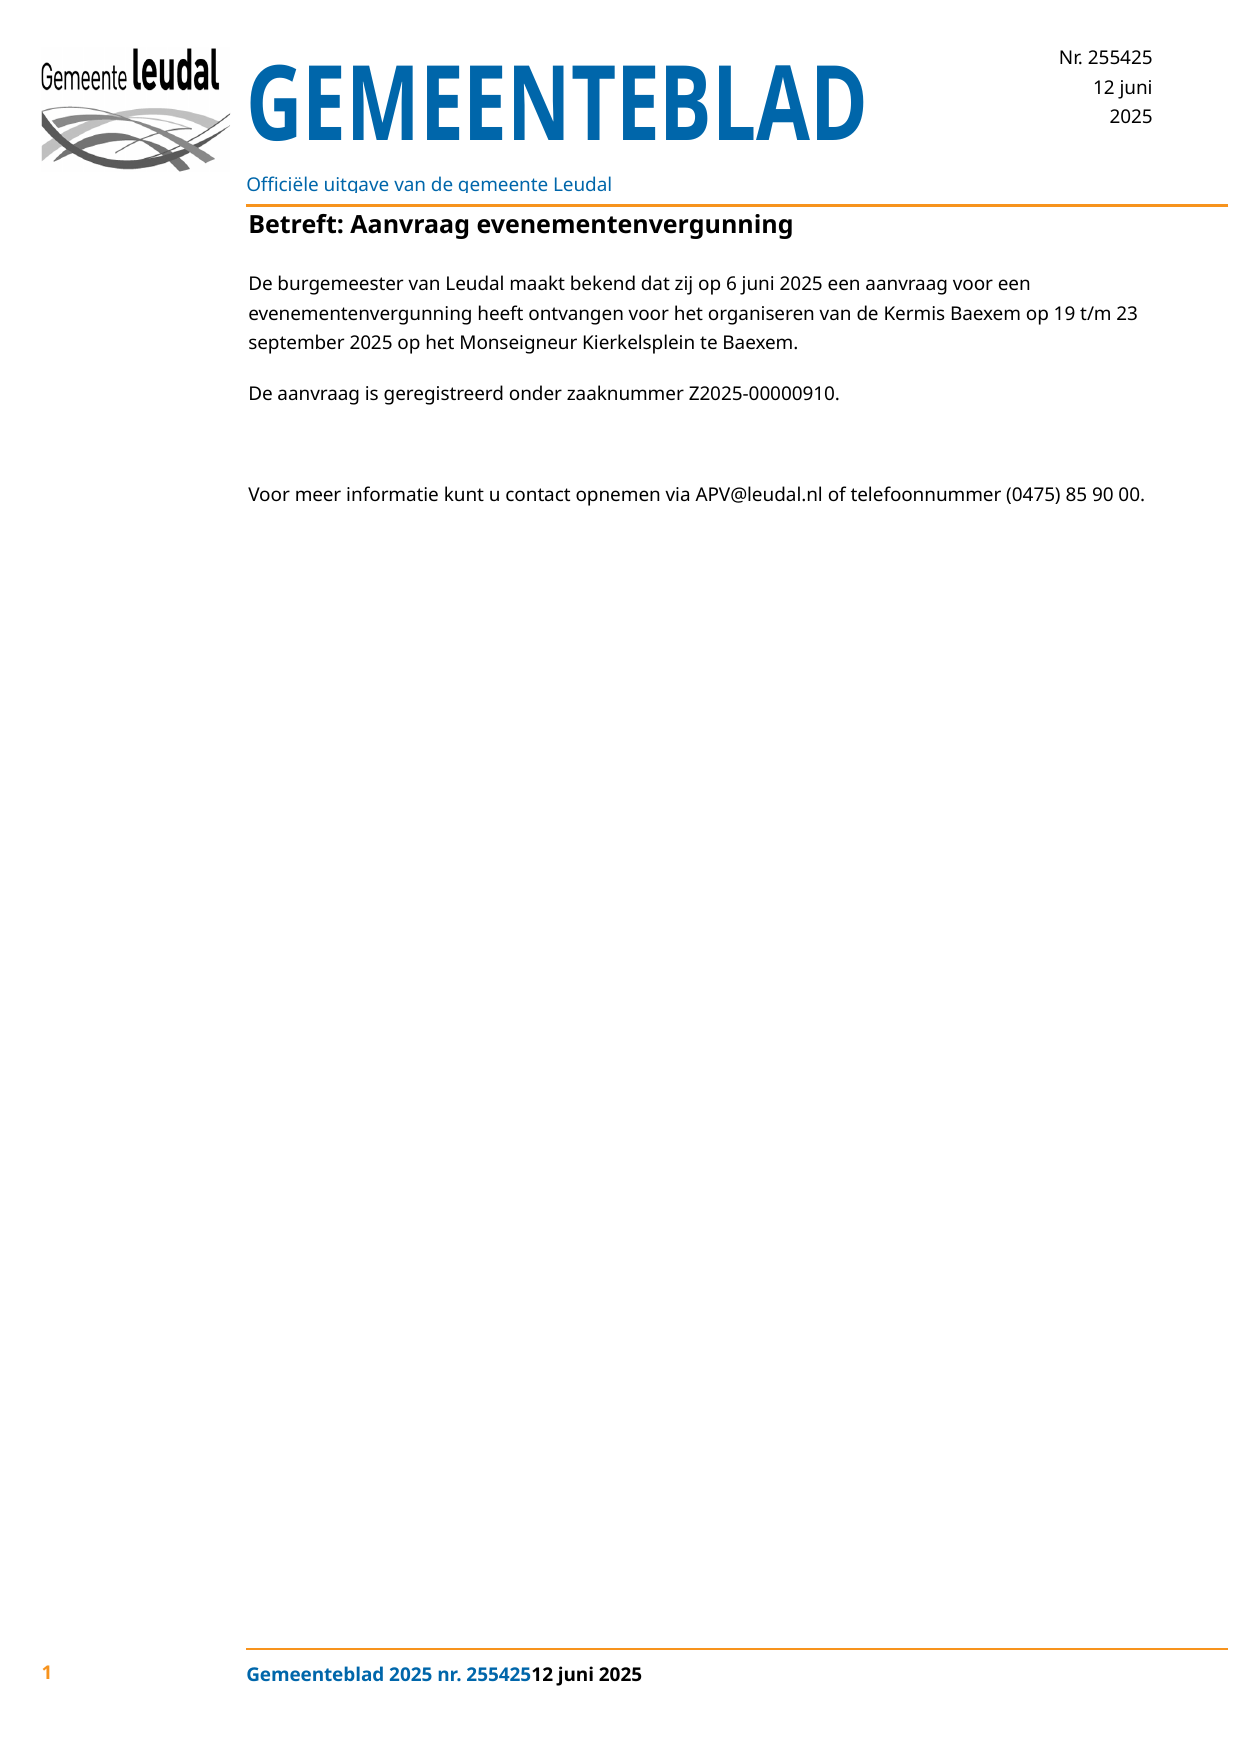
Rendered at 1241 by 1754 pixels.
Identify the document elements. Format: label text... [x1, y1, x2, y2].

text Betreft: Aanvraag evenementenvergunning [248, 207, 1152, 241]
text De burgemeester van Leudal maakt bekend dat zij op 6 juni 2025 een aanvraag voor een evenementenvergunning heeft ontvangen voor het organiseren van de Kermis Baexem op 19 t/m 23 september 2025 op het Monseigneur Kierkelsplein te Baexem. [248, 270, 1152, 355]
text Voor meer informatie kunt u contact opnemen via APV@leudal.nl of telefoonnummer (0475) 85 90 00. [248, 481, 1152, 506]
picture [41, 47, 231, 172]
text De aanvraag is geregistreerd onder zaaknummer Z2025-00000910. [248, 380, 1152, 406]
